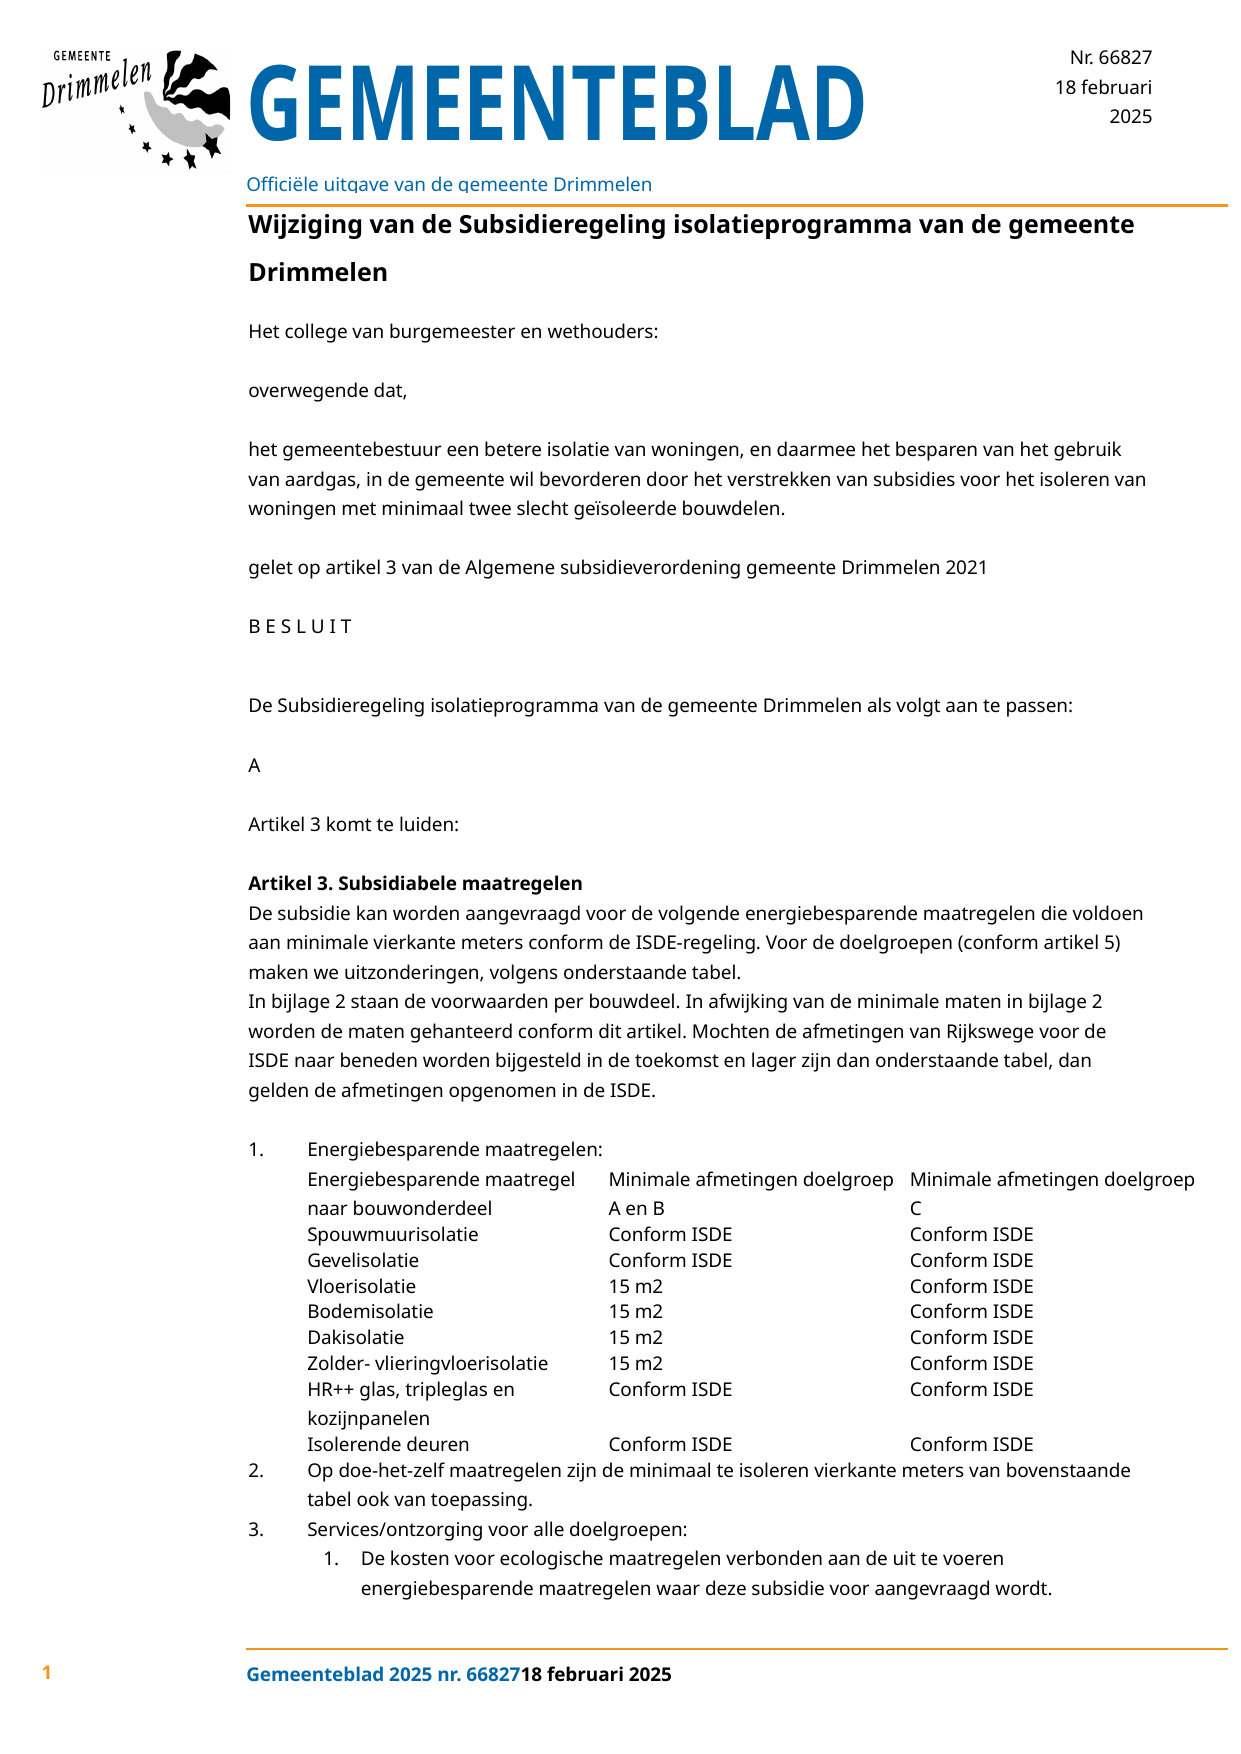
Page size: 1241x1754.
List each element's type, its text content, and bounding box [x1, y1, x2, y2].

table_cell Bodemisolatie [307, 1299, 608, 1324]
text De Subsidieregeling isolatieprogramma van de gemeente Drimmelen als volgt aan te passen: [248, 693, 1152, 718]
text Wijziging van de Subsidieregeling isolatieprogramma van de gemeente Drimmelen [248, 207, 1152, 288]
list De kosten voor ecologische maatregelen verbonden aan de uit te voeren energiebesparende maatregelen waar deze subsidie voor aangevraagd wordt. [323, 1546, 1152, 1601]
table_cell Isolerende deuren [307, 1431, 608, 1457]
text Artikel 3 komt te luiden: [248, 811, 1152, 837]
table_cell Conform ISDE [910, 1324, 1211, 1350]
table_cell Conform ISDE [608, 1376, 909, 1431]
table_cell 15 m2 [608, 1350, 909, 1376]
text A [248, 752, 1152, 777]
table_cell Gevelisolatie [307, 1247, 608, 1273]
table_cell Conform ISDE [910, 1221, 1211, 1247]
text De subsidie kan worden aangevraagd voor de volgende energiebesparende maatregelen die voldoen aan minimale vierkante meters conform de ISDE-regeling. Voor de doelgroepen (conform artikel 5) maken we uitzonderingen, volgens onderstaande tabel. [248, 900, 1152, 984]
table_header Minimale afmetingen doelgroep A en B [608, 1166, 909, 1221]
table_cell Spouwmuurisolatie [307, 1221, 608, 1247]
table_cell Dakisolatie [307, 1324, 608, 1350]
table_cell Conform ISDE [608, 1431, 909, 1457]
text B E S L U I T [248, 614, 1152, 639]
list Services/ontzorging voor alle doelgroepen: [248, 1516, 1152, 1542]
table_header Energiebesparende maatregel naar bouwonderdeel [307, 1166, 608, 1221]
list Energiebesparende maatregelen: [248, 1136, 1152, 1162]
list Op doe-het-zelf maatregelen zijn de minimaal te isoleren vierkante meters van bovenstaande tabel ook van toepassing. [248, 1457, 1152, 1512]
table_cell Conform ISDE [608, 1247, 909, 1273]
text gelet op artikel 3 van de Algemene subsidieverordening gemeente Drimmelen 2021 [248, 554, 1152, 580]
text In bijlage 2 staan de voorwaarden per bouwdeel. In afwijking van de minimale maten in bijlage 2 worden de maten gehanteerd conform dit artikel. Mochten de afmetingen van Rijkswege voor de ISDE naar beneden worden bijgesteld in de toekomst en lager zijn dan onderstaande tabel, dan gelden de afmetingen opgenomen in de ISDE. [248, 988, 1152, 1103]
picture [41, 47, 231, 172]
table_cell Conform ISDE [910, 1431, 1211, 1457]
table_cell Conform ISDE [910, 1247, 1211, 1273]
text het gemeentebestuur een betere isolatie van woningen, en daarmee het besparen van het gebruik van aardgas, in de gemeente wil bevorderen door het verstrekken van subsidies voor het isoleren van woningen met minimaal twee slecht geïsoleerde bouwdelen. [248, 436, 1152, 521]
text Artikel 3. Subsidiabele maatregelen [248, 870, 1152, 896]
text overwegende dat, [248, 377, 1152, 403]
table_cell Conform ISDE [608, 1221, 909, 1247]
table_cell Conform ISDE [910, 1350, 1211, 1376]
table_header Minimale afmetingen doelgroep C [910, 1166, 1211, 1221]
table_cell Conform ISDE [910, 1376, 1211, 1431]
text Het college van burgemeester en wethouders: [248, 318, 1152, 344]
table_cell Conform ISDE [910, 1299, 1211, 1324]
table_cell 15 m2 [608, 1299, 909, 1324]
table_cell Vloerisolatie [307, 1273, 608, 1298]
table_cell Zolder- vlieringvloerisolatie [307, 1350, 608, 1376]
table_cell Conform ISDE [910, 1273, 1211, 1298]
table_cell HR++ glas, tripleglas en kozijnpanelen [307, 1376, 608, 1431]
table_cell 15 m2 [608, 1273, 909, 1298]
table_cell 15 m2 [608, 1324, 909, 1350]
